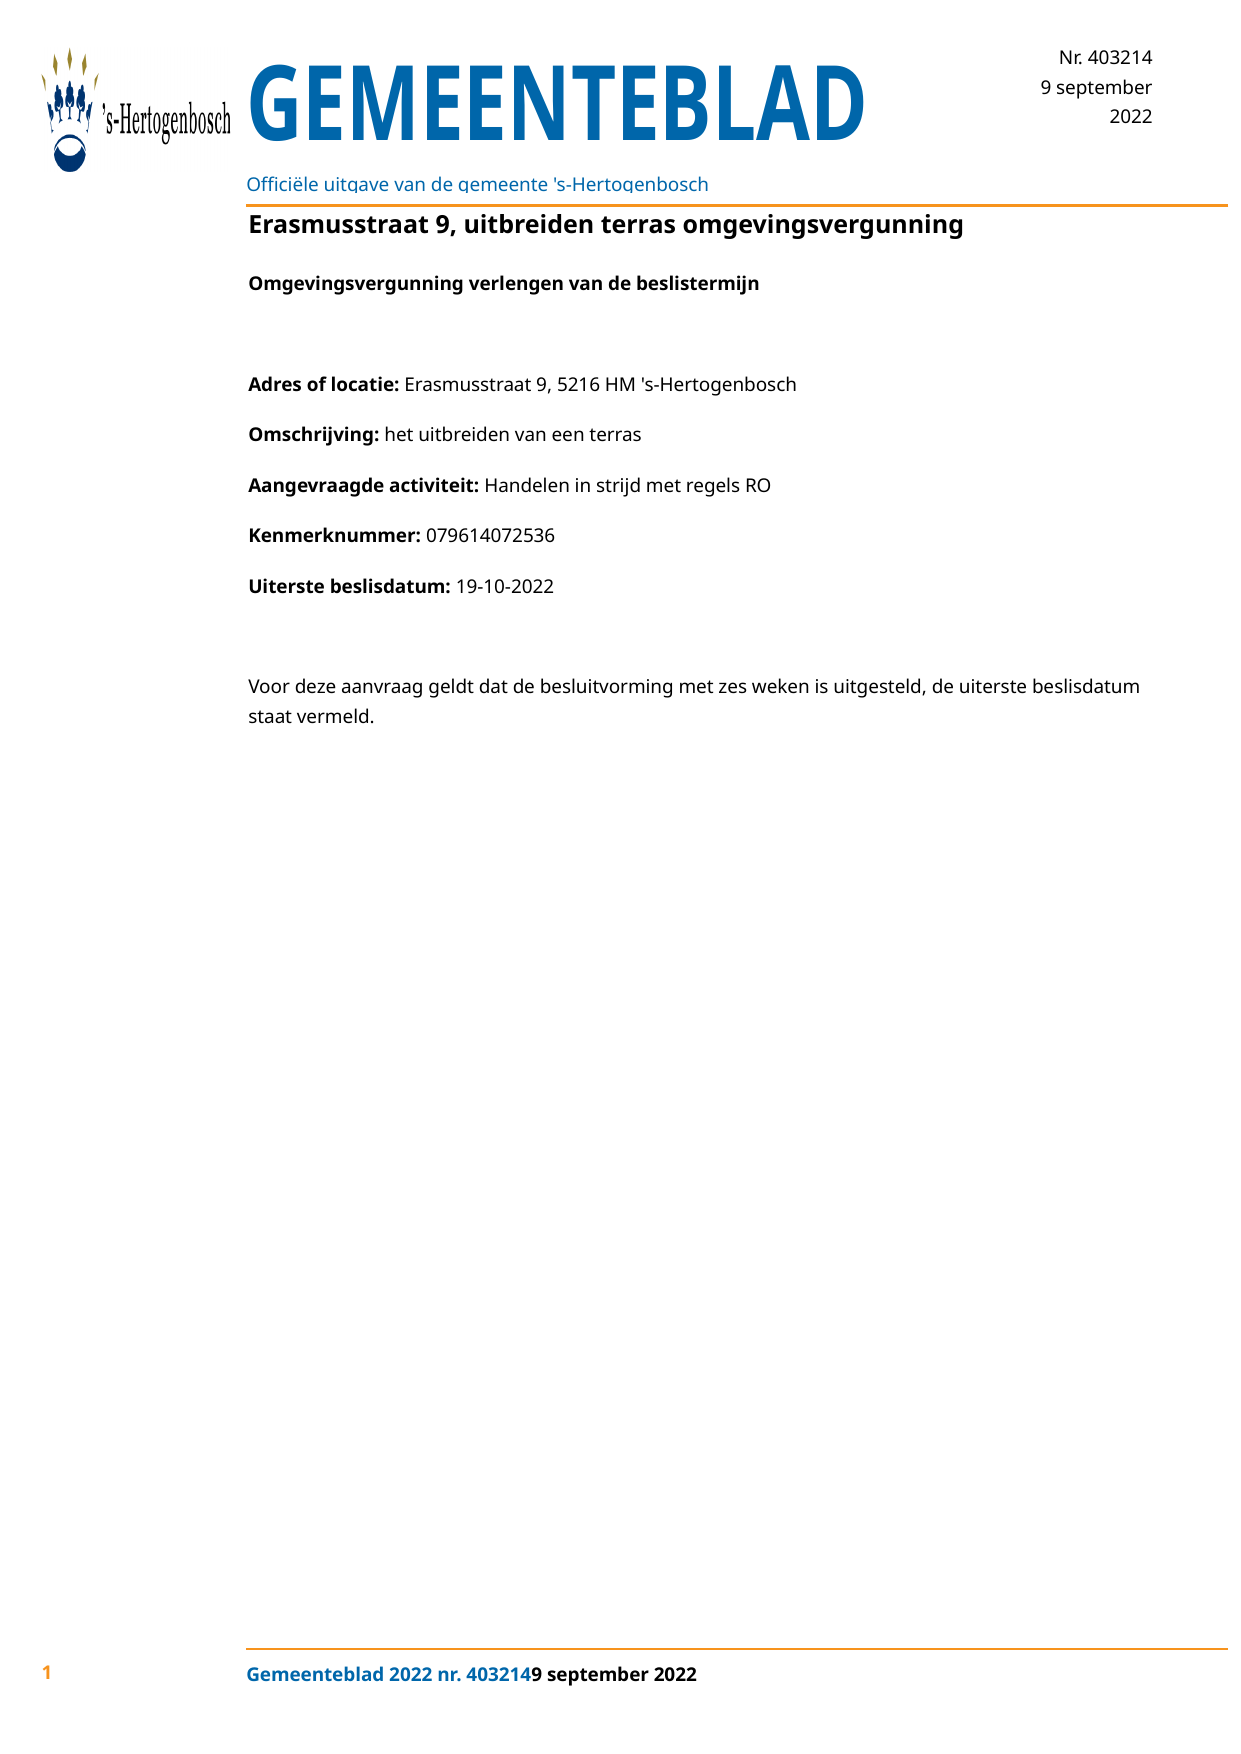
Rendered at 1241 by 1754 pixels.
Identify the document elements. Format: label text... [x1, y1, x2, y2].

text Omgevingsvergunning verlengen van de beslistermijn [248, 270, 1152, 296]
text Aangevraagde activiteit: Handelen in strijd met regels RO [248, 472, 1152, 498]
text Voor deze aanvraag geldt dat de besluitvorming met zes weken is uitgesteld, de uiterste beslisdatum staat vermeld. [248, 674, 1152, 729]
text Adres of locatie: Erasmusstraat 9, 5216 HM 's-Hertogenbosch [248, 371, 1152, 397]
text Kenmerknummer: 079614072536 [248, 522, 1152, 548]
picture [41, 47, 231, 172]
text Omschrijving: het uitbreiden van een terras [248, 422, 1152, 447]
text Uiterste beslisdatum: 19-10-2022 [248, 573, 1152, 598]
text Erasmusstraat 9, uitbreiden terras omgevingsvergunning [248, 207, 1152, 241]
